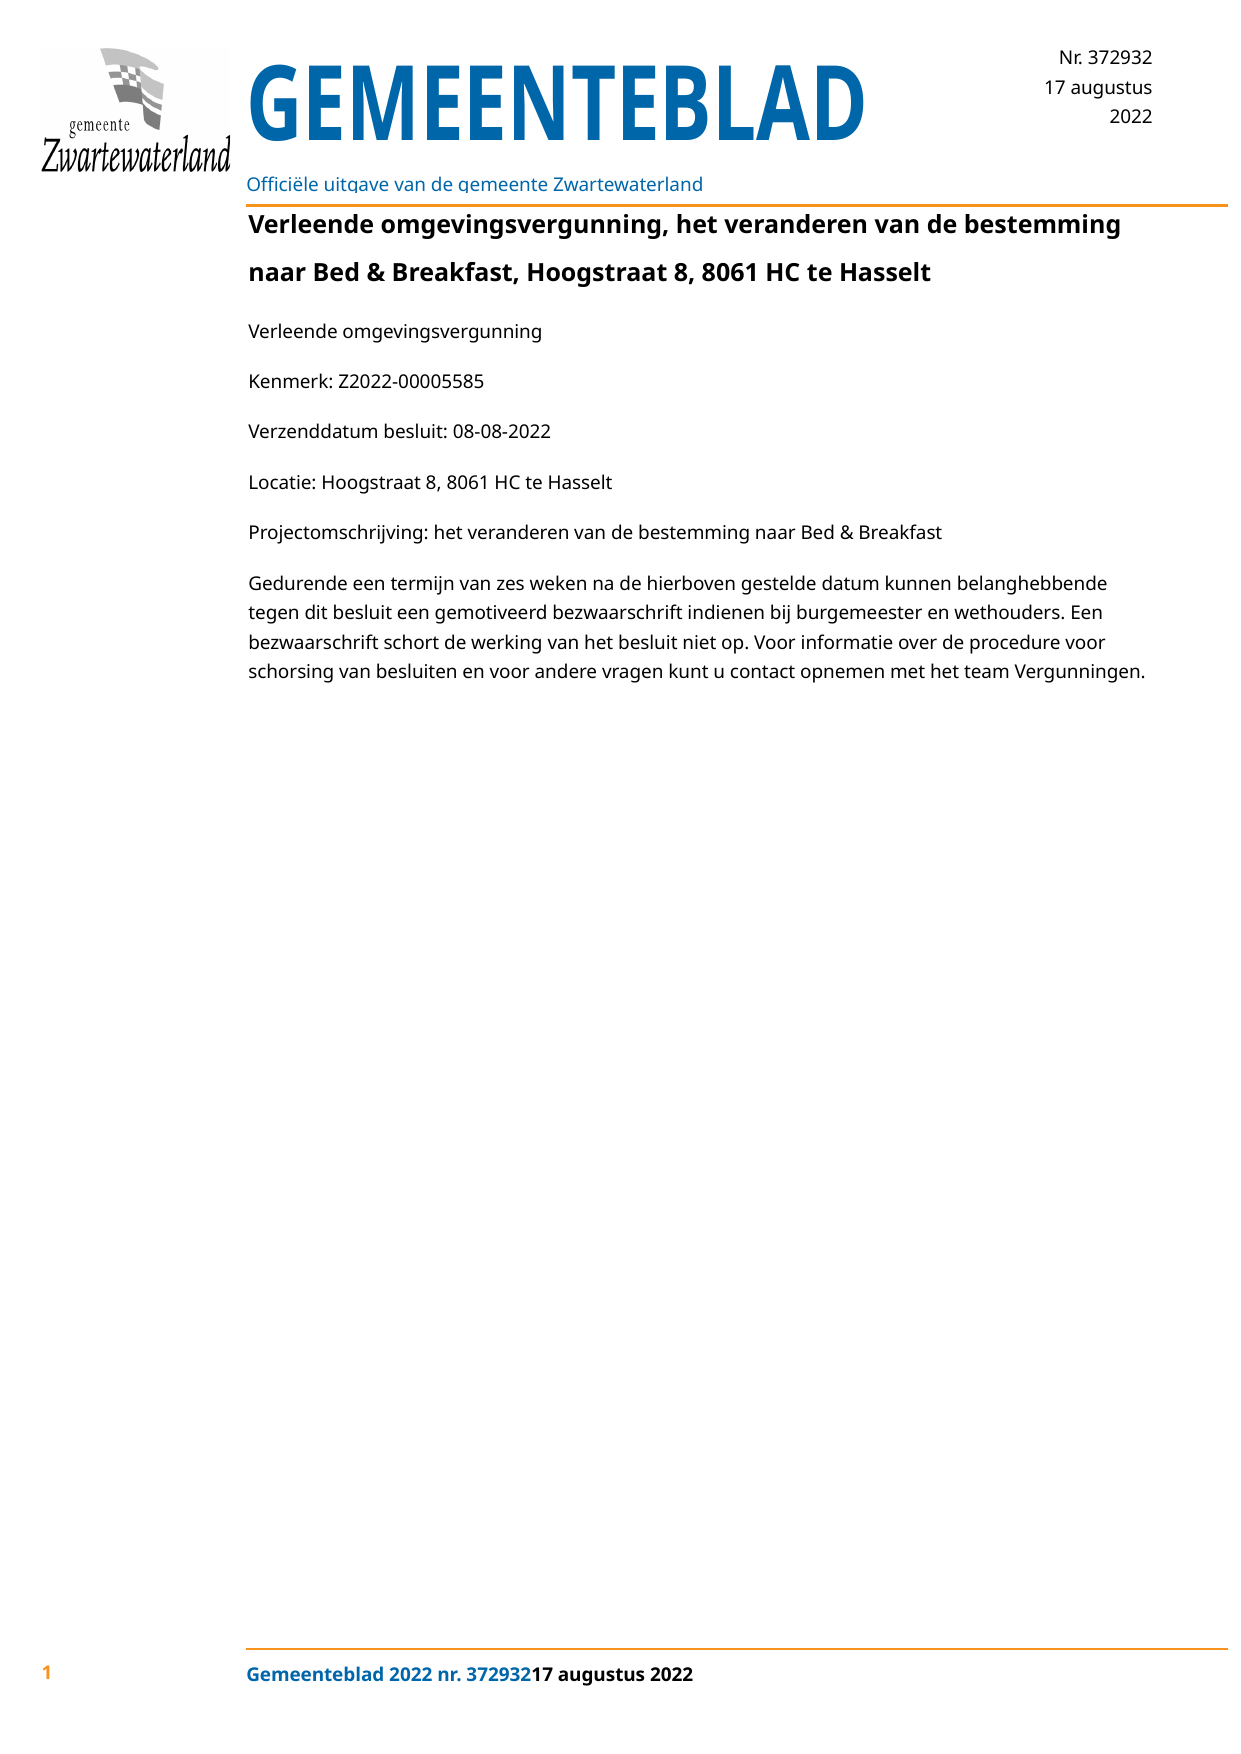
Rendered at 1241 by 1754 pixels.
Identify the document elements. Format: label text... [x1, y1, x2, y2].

text Verzenddatum besluit: 08-08-2022 [248, 419, 1152, 444]
text Kenmerk: Z2022-00005585 [248, 368, 1152, 394]
text Locatie: Hoogstraat 8, 8061 HC te Hasselt [248, 469, 1152, 495]
text Verleende omgevingsvergunning [248, 318, 1152, 344]
text Projectomschrijving: het veranderen van de bestemming naar Bed & Breakfast [248, 519, 1152, 545]
text Verleende omgevingsvergunning, het veranderen van de bestemming naar Bed & Breakfast, Hoogstraat 8, 8061 HC te Hasselt [248, 207, 1152, 288]
text Gedurende een termijn van zes weken na de hierboven gestelde datum kunnen belanghebbende tegen dit besluit een gemotiveerd bezwaarschrift indienen bij burgemeester en wethouders. Een bezwaarschrift schort de werking van het besluit niet op. Voor informatie over de procedure voor schorsing van besluiten en voor andere vragen kunt u contact opnemen met het team Vergunningen. [248, 570, 1152, 684]
picture [41, 47, 231, 172]
